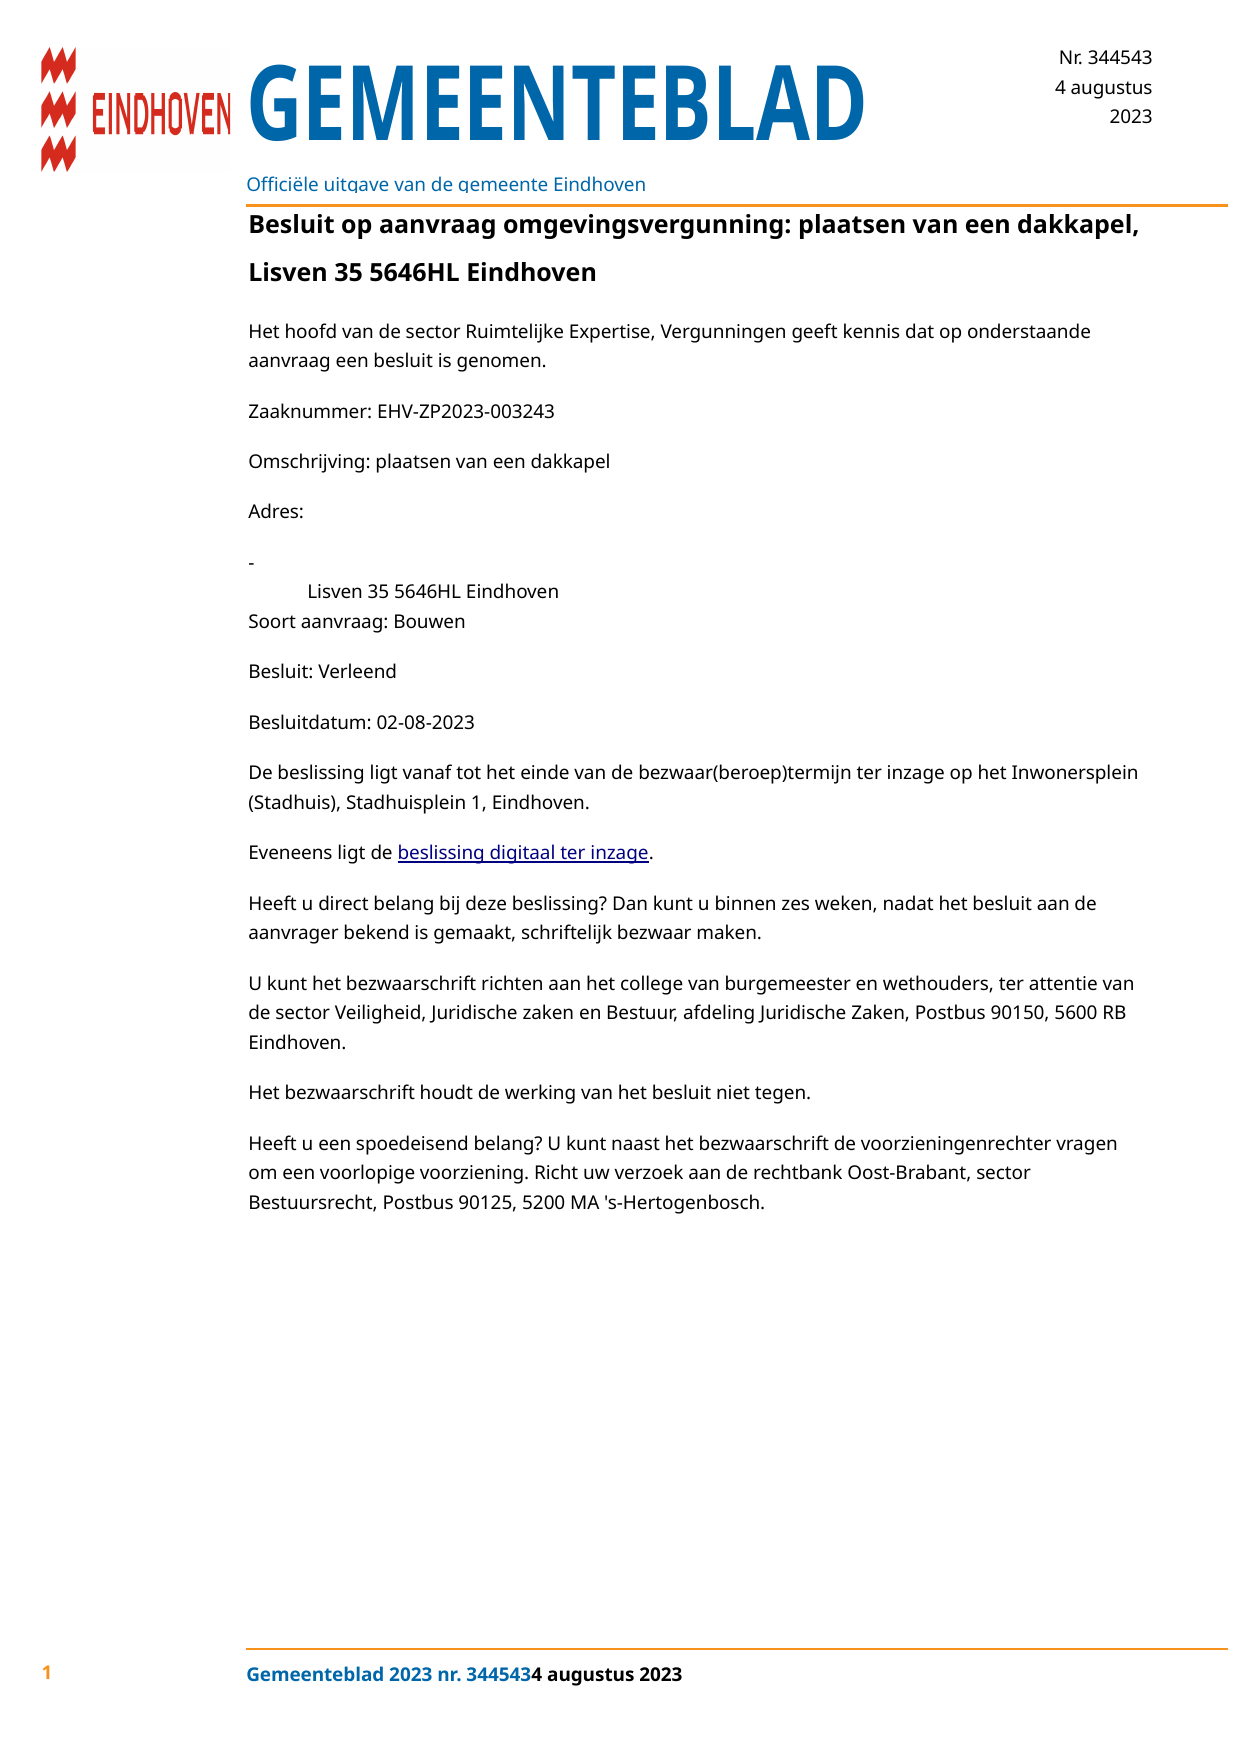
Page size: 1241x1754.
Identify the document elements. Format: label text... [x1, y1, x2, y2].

text Het hoofd van de sector Ruimtelijke Expertise, Vergunningen geeft kennis dat op onderstaande aanvraag een besluit is genomen. [248, 318, 1152, 373]
text Adres: [248, 499, 1152, 524]
text Heeft u direct belang bij deze beslissing? Dan kunt u binnen zes weken, nadat het besluit aan de aanvrager bekend is gemaakt, schriftelijk bezwaar maken. [248, 890, 1152, 945]
text Besluitdatum: 02-08-2023 [248, 709, 1152, 735]
list Lisven 35 5646HL Eindhoven [248, 579, 1152, 604]
text Het bezwaarschrift houdt de werking van het besluit niet tegen. [248, 1079, 1152, 1105]
text Besluit: Verleend [248, 659, 1152, 684]
text Omschrijving: plaatsen van een dakkapel [248, 448, 1152, 474]
text De beslissing ligt vanaf tot het einde van de bezwaar(beroep)termijn ter inzage op het Inwonersplein (Stadhuis), Stadhuisplein 1, Eindhoven. [248, 759, 1152, 815]
text U kunt het bezwaarschrift richten aan het college van burgemeester en wethouders, ter attentie van de sector Veiligheid, Juridische zaken en Bestuur, afdeling Juridische Zaken, Postbus 90150, 5600 RB Eindhoven. [248, 970, 1152, 1055]
text Heeft u een spoedeisend belang? U kunt naast het bezwaarschrift de voorzieningenrechter vragen om een voorlopige voorziening. Richt uw verzoek aan de rechtbank Oost-Brabant, sector Bestuursrecht, Postbus 90125, 5200 MA 's-Hertogenbosch. [248, 1130, 1152, 1215]
text Eveneens ligt de beslissing digitaal ter inzage. [248, 839, 1152, 865]
text Soort aanvraag: Bouwen [248, 608, 1152, 634]
text Besluit op aanvraag omgevingsvergunning: plaatsen van een dakkapel, Lisven 35 5646HL Eindhoven [248, 207, 1152, 288]
text Zaaknummer: EHV-ZP2023-003243 [248, 398, 1152, 424]
picture [41, 47, 231, 172]
